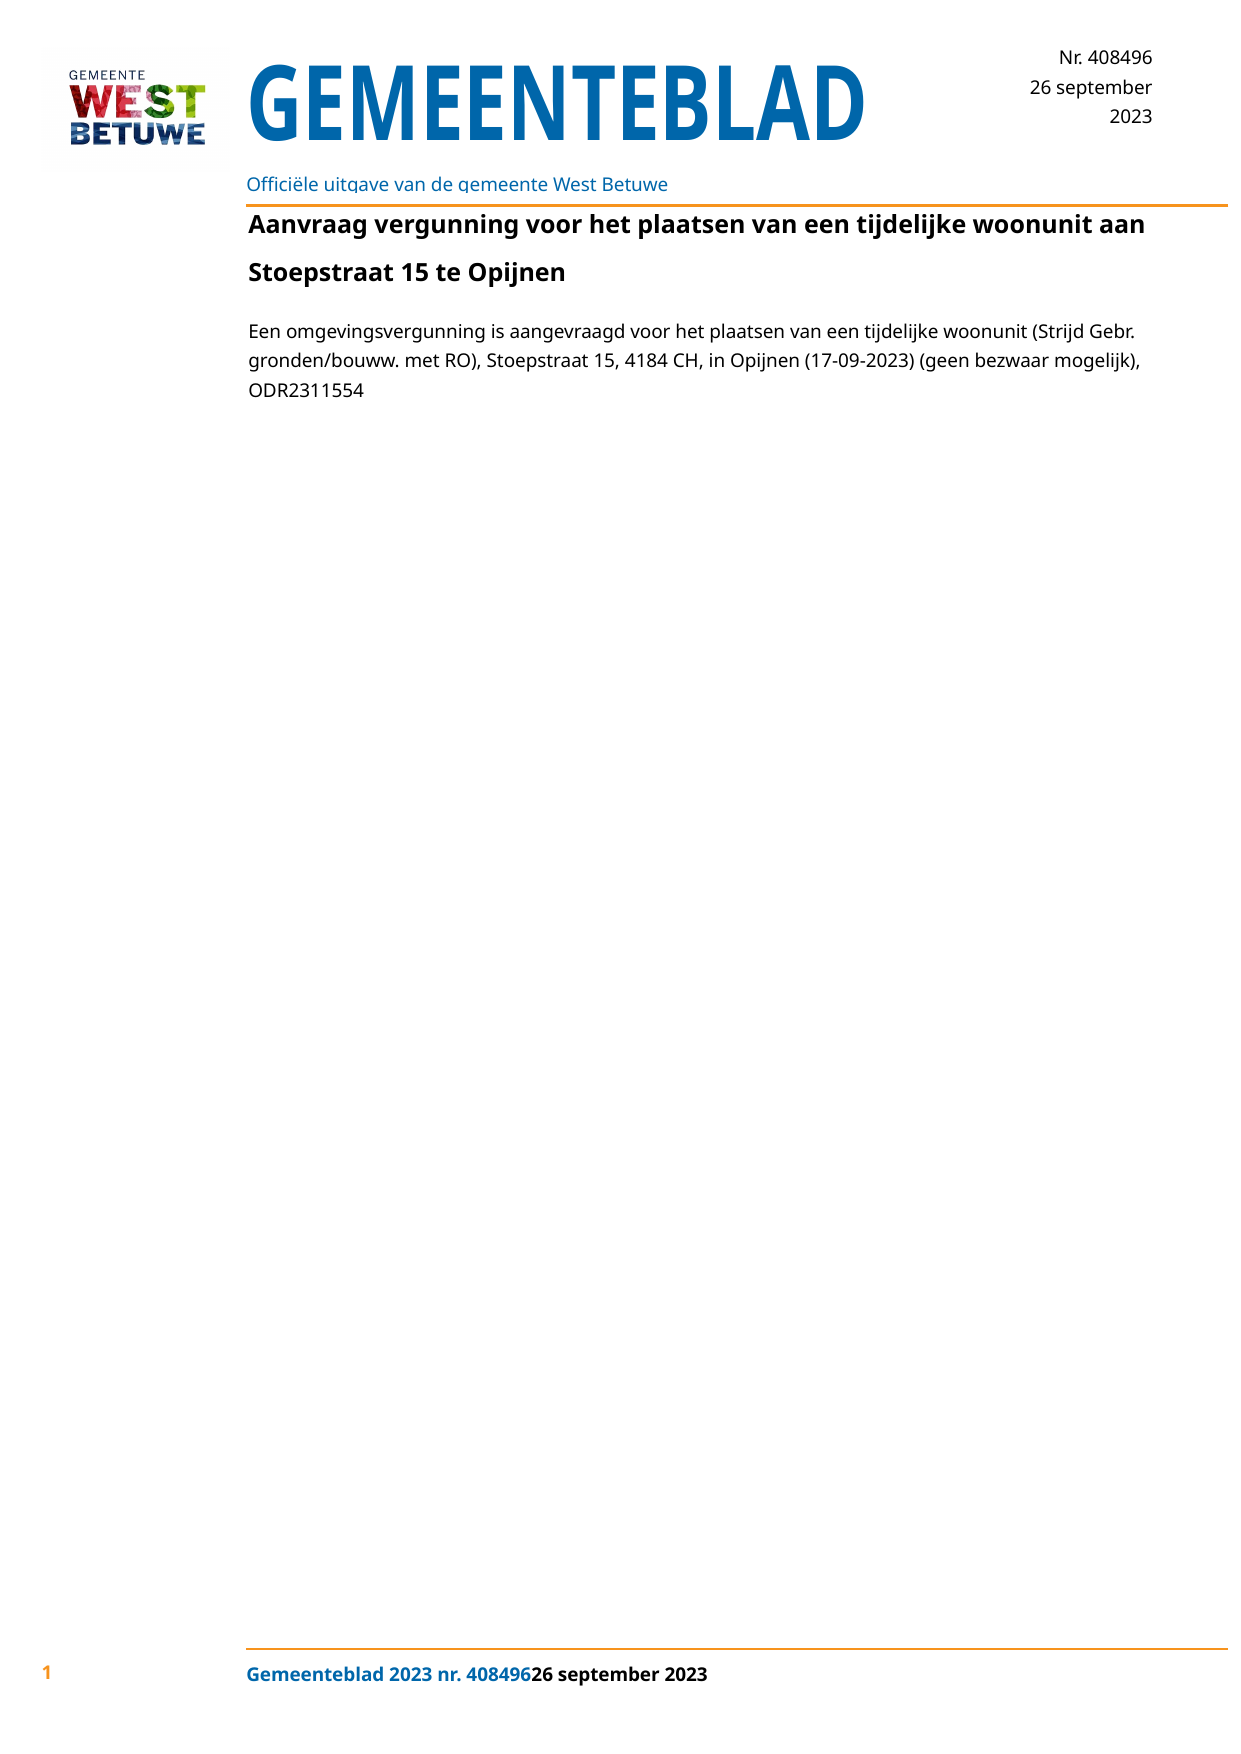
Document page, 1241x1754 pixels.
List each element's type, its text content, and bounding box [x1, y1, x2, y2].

text Een omgevingsvergunning is aangevraagd voor het plaatsen van een tijdelijke woonunit (Strijd Gebr. gronden/bouww. met RO), Stoepstraat 15, 4184 CH, in Opijnen (17-09-2023) (geen bezwaar mogelijk), ODR2311554 [248, 318, 1152, 403]
text Aanvraag vergunning voor het plaatsen van een tijdelijke woonunit aan Stoepstraat 15 te Opijnen [248, 207, 1152, 288]
picture [41, 47, 231, 172]
